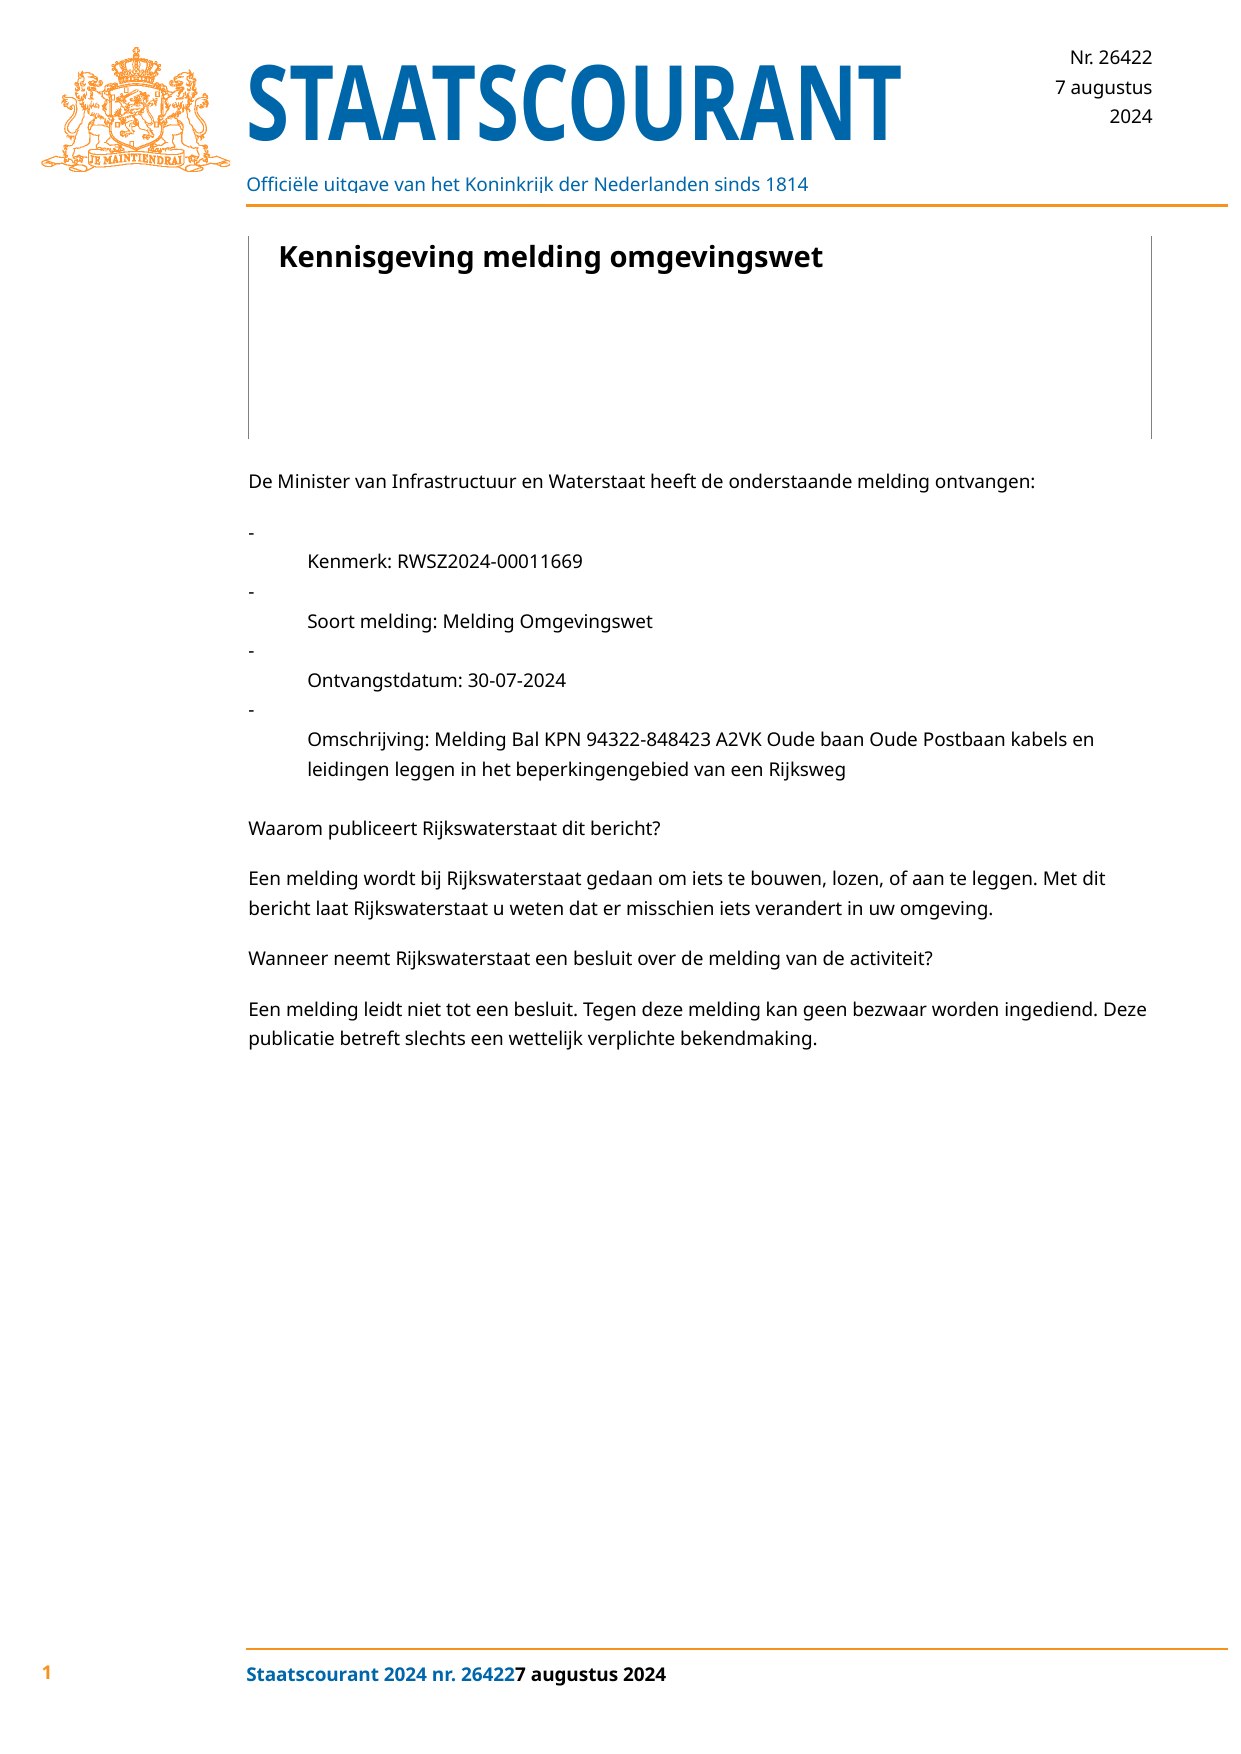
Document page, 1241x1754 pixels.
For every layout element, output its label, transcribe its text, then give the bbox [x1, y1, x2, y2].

list Omschrijving: Melding Bal KPN 94322-848423 A2VK Oude baan Oude Postbaan kabels en leidingen leggen in het beperkingengebied van een Rijksweg [248, 726, 1152, 781]
picture [41, 47, 231, 172]
list Soort melding: Melding Omgevingswet [248, 608, 1152, 633]
text De Minister van Infrastructuur en Waterstaat heeft de onderstaande melding ontvangen: [248, 469, 1152, 494]
picture [912, 236, 1090, 414]
text Een melding wordt bij Rijkswaterstaat gedaan om iets te bouwen, lozen, of aan te leggen. Met dit bericht laat Rijkswaterstaat u weten dat er misschien iets verandert in uw omgeving. [248, 865, 1152, 921]
text Wanneer neemt Rijkswaterstaat een besluit over de melding van de activiteit? [248, 945, 1152, 971]
list Ontvangstdatum: 30-07-2024 [248, 667, 1152, 693]
text Waarom publiceert Rijkswaterstaat dit bericht? [248, 815, 1152, 841]
text Een melding leidt niet tot een besluit. Tegen deze melding kan geen bezwaar worden ingediend. Deze publicatie betreft slechts een wettelijk verplichte bekendmaking. [248, 996, 1152, 1051]
table_header [1090, 236, 1151, 413]
table_header Kennisgeving melding omgevingswet [249, 236, 850, 439]
table_header [850, 236, 912, 413]
table_header [850, 414, 1151, 439]
list Kenmerk: RWSZ2024-00011669 [248, 549, 1152, 574]
